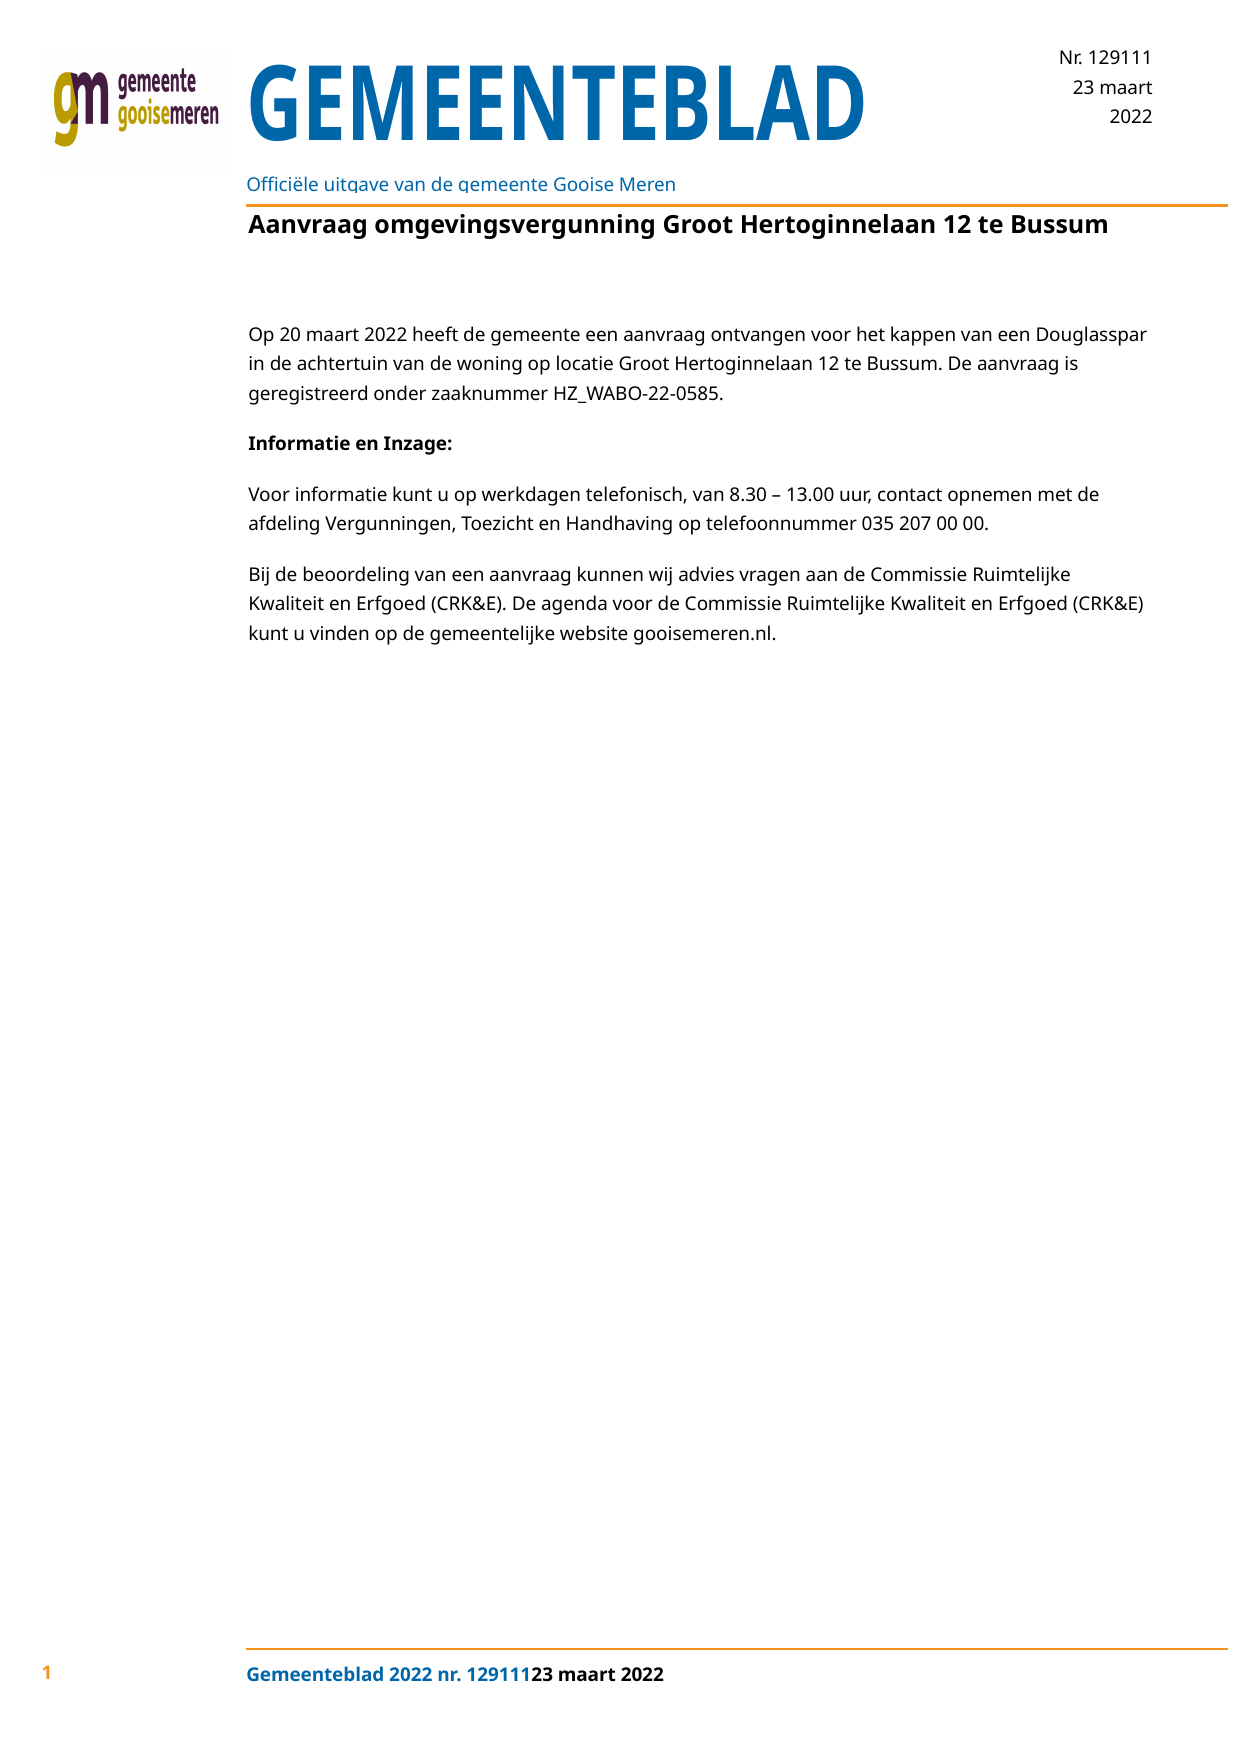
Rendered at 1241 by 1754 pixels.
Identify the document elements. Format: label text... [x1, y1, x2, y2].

text Voor informatie kunt u op werkdagen telefonisch, van 8.30 – 13.00 uur, contact opnemen met de afdeling Vergunningen, Toezicht en Handhaving op telefoonnummer 035 207 00 00. [248, 481, 1152, 536]
text Op 20 maart 2022 heeft de gemeente een aanvraag ontvangen voor het kappen van een Douglasspar in de achtertuin van de woning op locatie Groot Hertoginnelaan 12 te Bussum. De aanvraag is geregistreerd onder zaaknummer HZ_WABO-22-0585. [248, 321, 1152, 406]
text Bij de beoordeling van een aanvraag kunnen wij advies vragen aan de Commissie Ruimtelijke Kwaliteit en Erfgoed (CRK&E). De agenda voor de Commissie Ruimtelijke Kwaliteit en Erfgoed (CRK&E) kunt u vinden op de gemeentelijke website gooisemeren.nl. [248, 561, 1152, 646]
picture [41, 47, 231, 172]
text Aanvraag omgevingsvergunning Groot Hertoginnelaan 12 te Bussum [248, 207, 1152, 241]
text Informatie en Inzage: [248, 430, 1152, 456]
